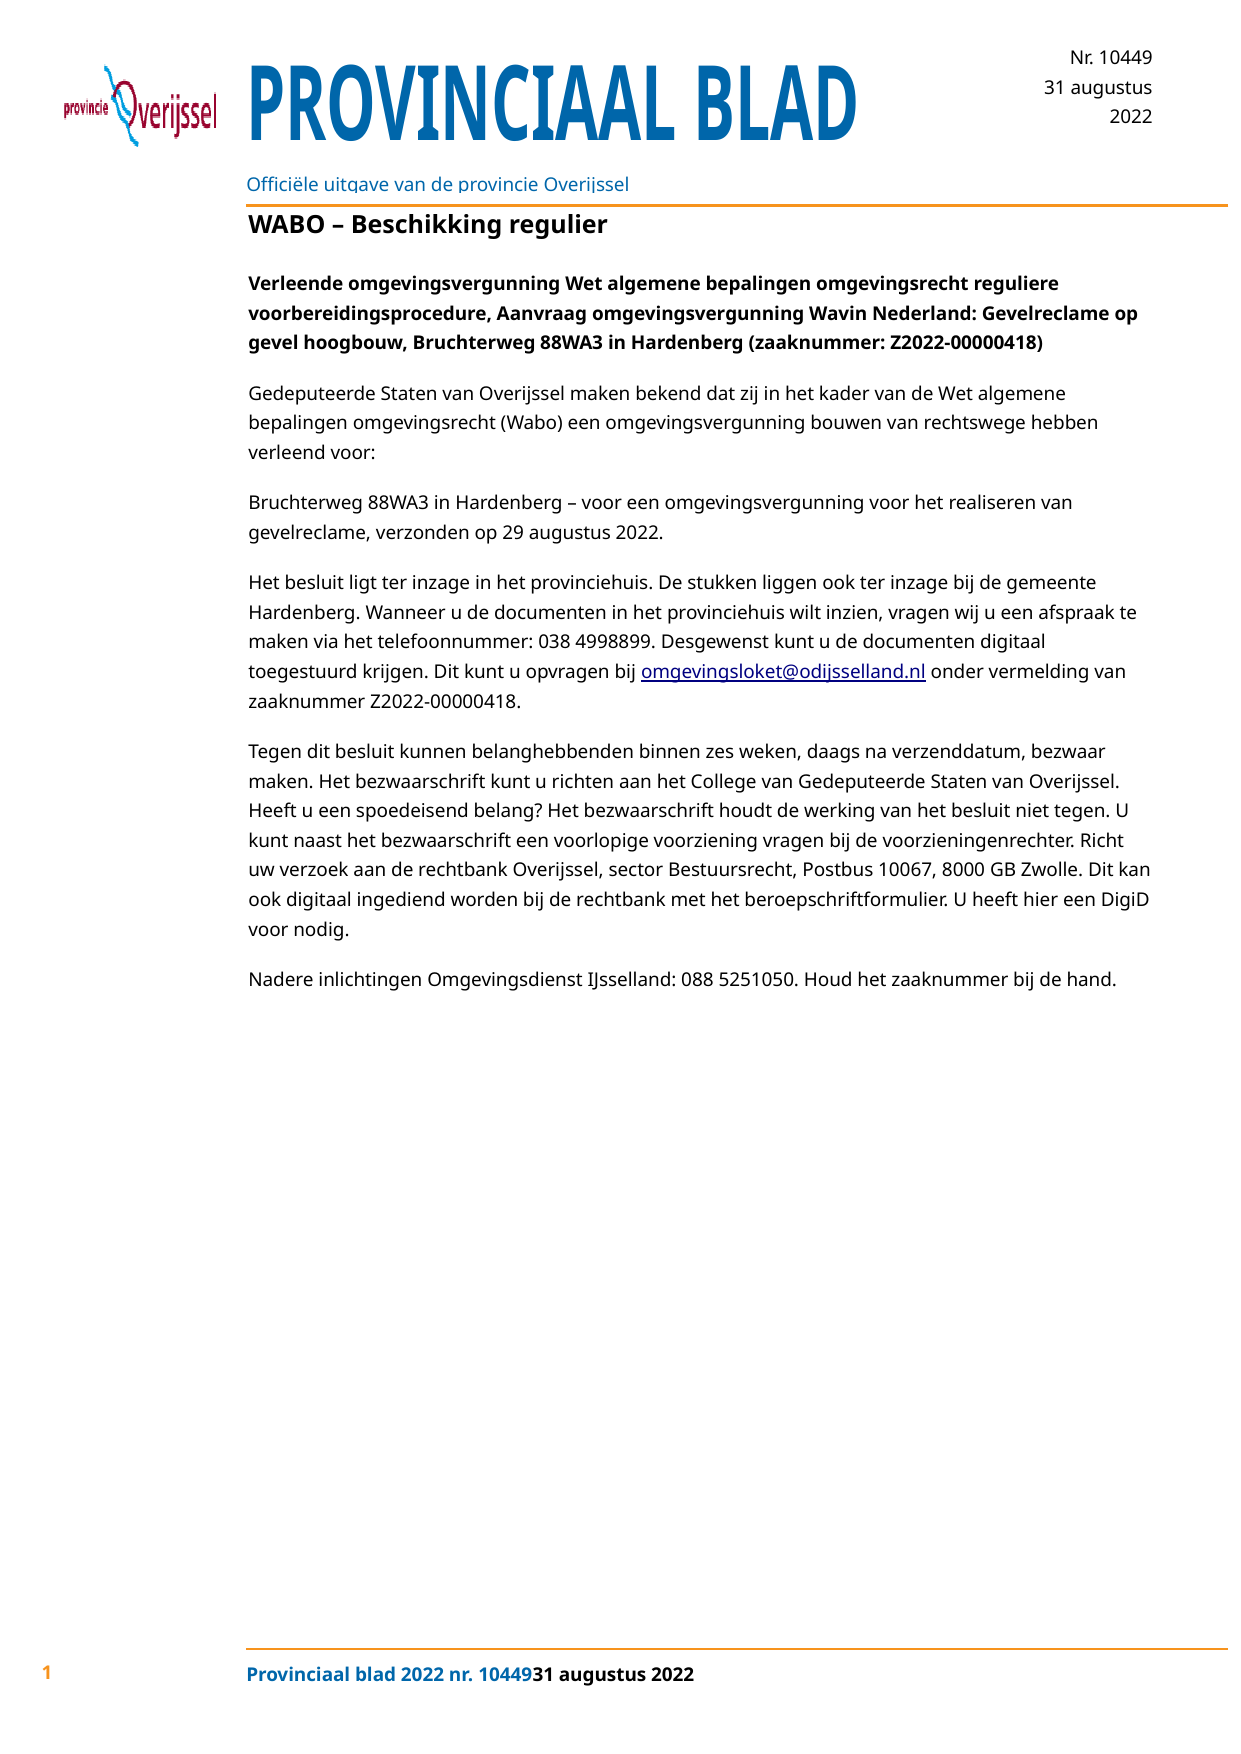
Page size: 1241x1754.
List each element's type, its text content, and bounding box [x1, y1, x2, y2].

picture [41, 47, 231, 172]
text Verleende omgevingsvergunning Wet algemene bepalingen omgevingsrecht reguliere voorbereidingsprocedure, Aanvraag omgevingsvergunning Wavin Nederland: Gevelreclame op gevel hoogbouw, Bruchterweg 88WA3 in Hardenberg (zaaknummer: Z2022-00000418) [248, 270, 1152, 355]
text Gedeputeerde Staten van Overijssel maken bekend dat zij in het kader van de Wet algemene bepalingen omgevingsrecht (Wabo) een omgevingsvergunning bouwen van rechtswege hebben verleend voor: [248, 380, 1152, 465]
text Het besluit ligt ter inzage in het provinciehuis. De stukken liggen ook ter inzage bij de gemeente Hardenberg. Wanneer u de documenten in het provinciehuis wilt inzien, vragen wij u een afspraak te maken via het telefoonnummer: 038 4998899. Desgewenst kunt u de documenten digitaal toegestuurd krijgen. Dit kunt u opvragen bij omgevingsloket@odijsselland.nl onder vermelding van zaaknummer Z2022-00000418. [248, 569, 1152, 713]
text Tegen dit besluit kunnen belanghebbenden binnen zes weken, daags na verzenddatum, bezwaar maken. Het bezwaarschrift kunt u richten aan het College van Gedeputeerde Staten van Overijssel. Heeft u een spoedeisend belang? Het bezwaarschrift houdt de werking van het besluit niet tegen. U kunt naast het bezwaarschrift een voorlopige voorziening vragen bij de voorzieningenrechter. Richt uw verzoek aan de rechtbank Overijssel, sector Bestuursrecht, Postbus 10067, 8000 GB Zwolle. Dit kan ook digitaal ingediend worden bij de rechtbank met het beroepschriftformulier. U heeft hier een DigiD voor nodig. [248, 738, 1152, 941]
text Bruchterweg 88WA3 in Hardenberg – voor een omgevingsvergunning voor het realiseren van gevelreclame, verzonden op 29 augustus 2022. [248, 489, 1152, 545]
text Nadere inlichtingen Omgevingsdienst IJsselland: 088 5251050. Houd het zaaknummer bij de hand. [248, 966, 1152, 992]
text WABO – Beschikking regulier [248, 207, 1152, 241]
